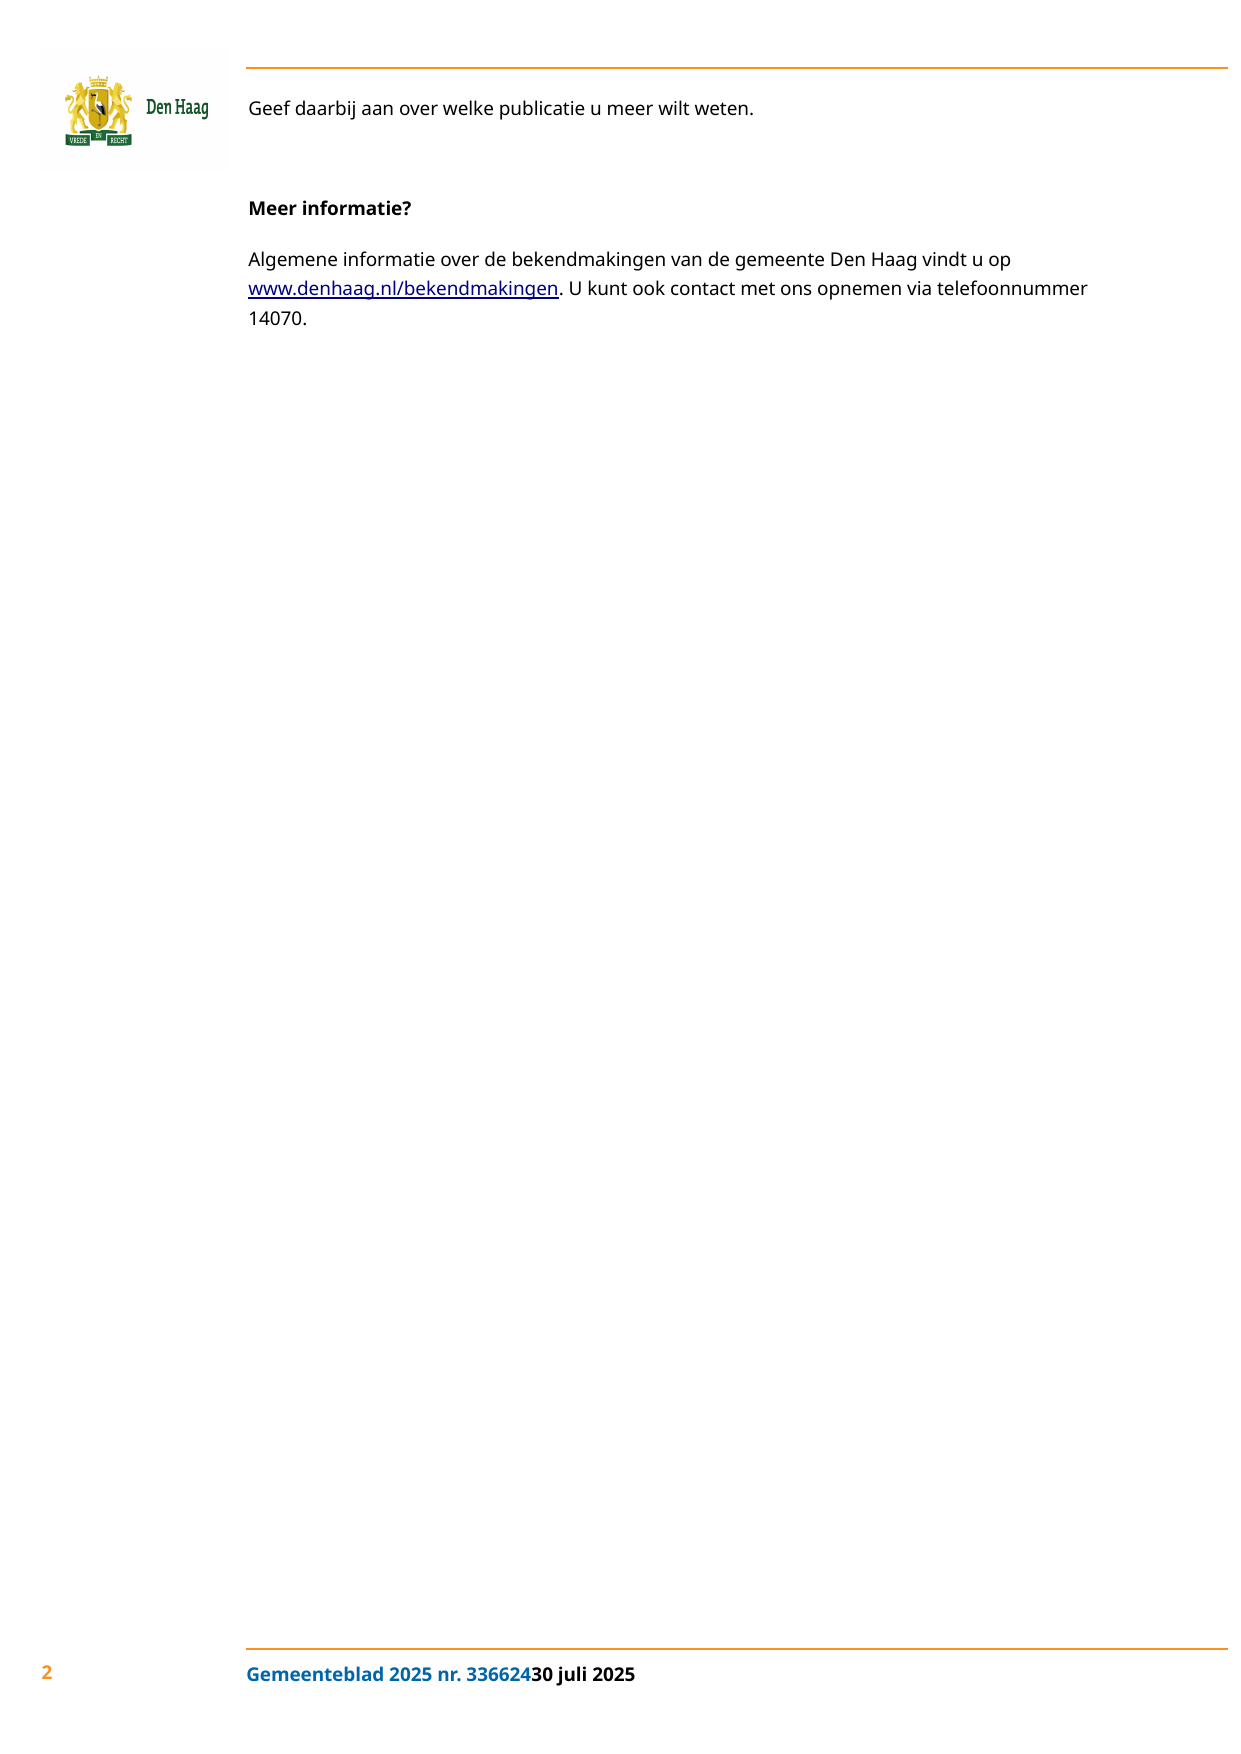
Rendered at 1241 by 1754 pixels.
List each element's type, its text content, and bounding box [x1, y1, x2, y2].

text Geef daarbij aan over welke publicatie u meer wilt weten. [248, 95, 1152, 121]
text Meer informatie? [248, 196, 1152, 221]
picture [41, 47, 231, 172]
text Algemene informatie over de bekendmakingen van de gemeente Den Haag vindt u op www.denhaag.nl/bekendmakingen. U kunt ook contact met ons opnemen via telefoonnummer 14070. [248, 246, 1152, 331]
